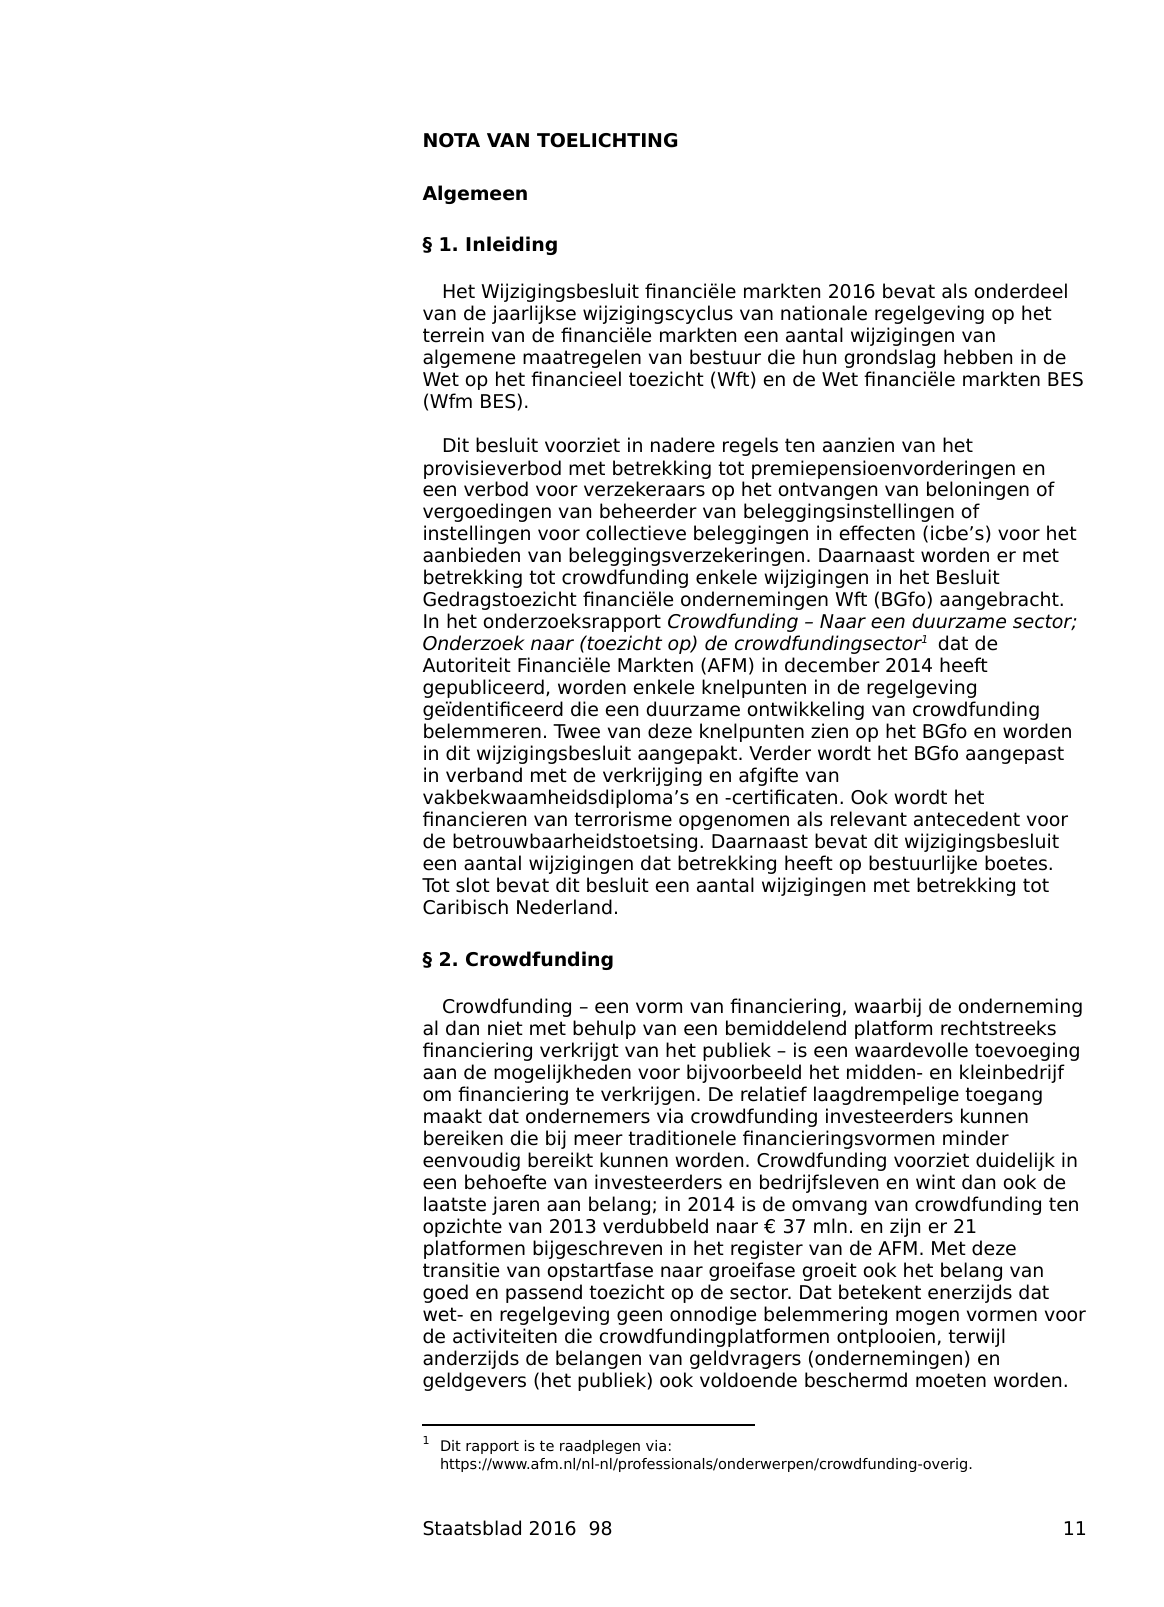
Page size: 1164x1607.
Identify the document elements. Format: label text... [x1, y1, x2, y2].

text Crowdfunding – een vorm van financiering, waarbij de onderneming al dan niet met behulp van een bemiddelend platform rechtstreeks financiering verkrijgt van het publiek – is een waardevolle toevoeging aan de mogelijkheden voor bijvoorbeeld het midden- en kleinbedrijf om financiering te verkrijgen. De relatief laagdrempelige toegang maakt dat ondernemers via crowdfunding investeerders kunnen bereiken die bij meer traditionele financieringsvormen minder eenvoudig bereikt kunnen worden. Crowdfunding voorziet duidelijk in een behoefte van investeerders en bedrijfsleven en wint dan ook de laatste jaren aan belang; in 2014 is de omvang van crowdfunding ten opzichte van 2013 verdubbeld naar € 37 mln. en zijn er 21 platformen bijgeschreven in het register van de AFM. Met deze transitie van opstartfase naar groeifase groeit ook het belang van goed en passend toezicht op de sector. Dat betekent enerzijds dat wet- en regelgeving geen onnodige belemmering mogen vormen voor de activiteiten die crowdfundingplatformen ontplooien, terwijl anderzijds de belangen van geldvragers (ondernemingen) en geldgevers (het publiek) ook voldoende beschermd moeten worden. [422, 996, 1087, 1392]
text Dit rapport is te raadplegen via: https://www.afm.nl/nl-nl/professionals/onderwerpen/crowdfunding-overig. [422, 1434, 1087, 1473]
text Dit besluit voorziet in nadere regels ten aanzien van het provisieverbod met betrekking tot premiepensioenvorderingen en een verbod voor verzekeraars op het ontvangen van beloningen of vergoedingen van beheerder van beleggingsinstellingen of instellingen voor collectieve beleggingen in effecten (icbe’s) voor het aanbieden van beleggingsverzekeringen. Daarnaast worden er met betrekking tot crowdfunding enkele wijzigingen in het Besluit Gedragstoezicht financiële ondernemingen Wft (BGfo) aangebracht. In het onderzoeksrapport Crowdfunding – Naar een duurzame sector; Onderzoek naar (toezicht op) de crowdfundingsector dat de Autoriteit Financiële Markten (AFM) in december 2014 heeft gepubliceerd, worden enkele knelpunten in de regelgeving geïdentificeerd die een duurzame ontwikkeling van crowdfunding belemmeren. Twee van deze knelpunten zien op het BGfo en worden in dit wijzigingsbesluit aangepakt. Verder wordt het BGfo aangepast in verband met de verkrijging en afgifte van vakbekwaamheidsdiploma’s en -certificaten. Ook wordt het financieren van terrorisme opgenomen als relevant antecedent voor de betrouwbaarheidstoetsing. Daarnaast bevat dit wijzigingsbesluit een aantal wijzigingen dat betrekking heeft op bestuurlijke boetes. Tot slot bevat dit besluit een aantal wijzigingen met betrekking tot Caribisch Nederland. [422, 435, 1087, 919]
subtitle § 1. Inleiding [422, 234, 1087, 256]
text Het Wijzigingsbesluit financiële markten 2016 bevat als onderdeel van de jaarlijkse wijzigingscyclus van nationale regelgeving op het terrein van de financiële markten een aantal wijzigingen van algemene maatregelen van bestuur die hun grondslag hebben in de Wet op het financieel toezicht (Wft) en de Wet financiële markten BES (Wfm BES). [422, 281, 1087, 413]
subtitle NOTA VAN TOELICHTING [422, 130, 1087, 152]
subtitle § 2. Crowdfunding [422, 949, 1087, 971]
subtitle Algemeen [422, 182, 1087, 204]
